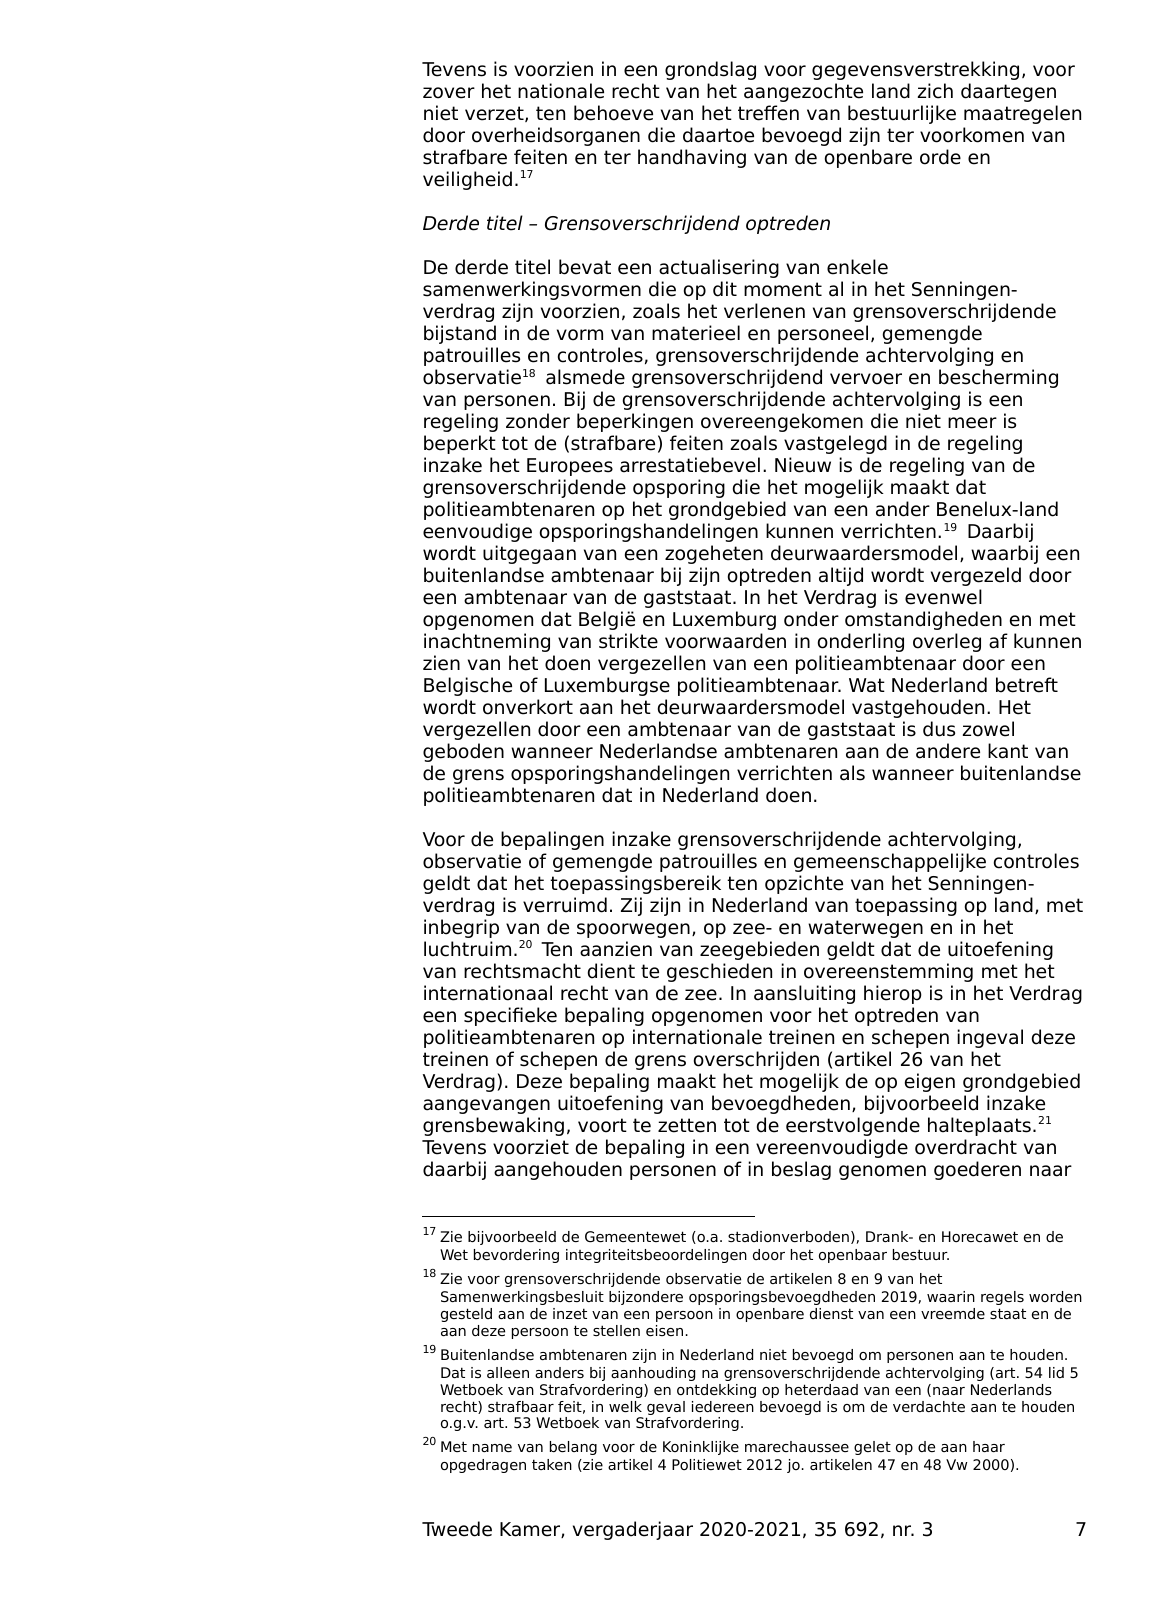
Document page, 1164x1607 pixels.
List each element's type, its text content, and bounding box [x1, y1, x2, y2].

text Zie voor grensoverschrijdende observatie de artikelen 8 en 9 van het Samenwerkingsbesluit bijzondere opsporingsbevoegdheden 2019, waarin regels worden gesteld aan de inzet van een persoon in openbare dienst van een vreemde staat en de aan deze persoon te stellen eisen. [422, 1267, 1087, 1340]
text Buitenlandse ambtenaren zijn in Nederland niet bevoegd om personen aan te houden. Dat is alleen anders bij aanhouding na grensoverschrijdende achtervolging (art. 54 lid 5 Wetboek van Strafvordering) en ontdekking op heterdaad van een (naar Nederlands recht) strafbaar feit, in welk geval iedereen bevoegd is om de verdachte aan te houden o.g.v. art. 53 Wetboek van Strafvordering. [422, 1343, 1087, 1432]
text De derde titel bevat een actualisering van enkele samenwerkingsvormen die op dit moment al in het Senningen-verdrag zijn voorzien, zoals het verlenen van grensoverschrijdende bijstand in de vorm van materieel en personeel, gemengde patrouilles en controles, grensoverschrijdende achtervolging en observatie alsmede grensoverschrijdend vervoer en bescherming van personen. Bij de grensoverschrijdende achtervolging is een regeling zonder beperkingen overeengekomen die niet meer is beperkt tot de (strafbare) feiten zoals vastgelegd in de regeling inzake het Europees arrestatiebevel. Nieuw is de regeling van de grensoverschrijdende opsporing die het mogelijk maakt dat politieambtenaren op het grondgebied van een ander Benelux-land eenvoudige opsporingshandelingen kunnen verrichten. Daarbij wordt uitgegaan van een zogeheten deurwaardersmodel, waarbij een buitenlandse ambtenaar bij zijn optreden altijd wordt vergezeld door een ambtenaar van de gaststaat. In het Verdrag is evenwel opgenomen dat België en Luxemburg onder omstandigheden en met inachtneming van strikte voorwaarden in onderling overleg af kunnen zien van het doen vergezellen van een politieambtenaar door een Belgische of Luxemburgse politieambtenaar. Wat Nederland betreft wordt onverkort aan het deurwaardersmodel vastgehouden. Het vergezellen door een ambtenaar van de gaststaat is dus zowel geboden wanneer Nederlandse ambtenaren aan de andere kant van de grens opsporingshandelingen verrichten als wanneer buitenlandse politieambtenaren dat in Nederland doen. [422, 257, 1087, 807]
text Zie bijvoorbeeld de Gemeentewet (o.a. stadionverboden), Drank- en Horecawet en de Wet bevordering integriteitsbeoordelingen door het openbaar bestuur. [422, 1225, 1087, 1264]
text Met name van belang voor de Koninklijke marechaussee gelet op de aan haar opgedragen taken (zie artikel 4 Politiewet 2012 jo. artikelen 47 en 48 Vw 2000). [422, 1435, 1087, 1474]
text Voor de bepalingen inzake grensoverschrijdende achtervolging, observatie of gemengde patrouilles en gemeenschappelijke controles geldt dat het toepassingsbereik ten opzichte van het Senningen-verdrag is verruimd. Zij zijn in Nederland van toepassing op land, met inbegrip van de spoorwegen, op zee- en waterwegen en in het luchtruim. Ten aanzien van zeegebieden geldt dat de uitoefening van rechtsmacht dient te geschieden in overeenstemming met het internationaal recht van de zee. In aansluiting hierop is in het Verdrag een specifieke bepaling opgenomen voor het optreden van politieambtenaren op internationale treinen en schepen ingeval deze treinen of schepen de grens overschrijden (artikel 26 van het Verdrag). Deze bepaling maakt het mogelijk de op eigen grondgebied aangevangen uitoefening van bevoegdheden, bijvoorbeeld inzake grensbewaking, voort te zetten tot de eerstvolgende halteplaats. Tevens voorziet de bepaling in een vereenvoudigde overdracht van daarbij aangehouden personen of in beslag genomen goederen naar [422, 829, 1087, 1181]
subtitle Derde titel – Grensoverschrijdend optreden [422, 213, 1087, 235]
text Tevens is voorzien in een grondslag voor gegevensverstrekking, voor zover het nationale recht van het aangezochte land zich daartegen niet verzet, ten behoeve van het treffen van bestuurlijke maatregelen door overheidsorganen die daartoe bevoegd zijn ter voorkomen van strafbare feiten en ter handhaving van de openbare orde en veiligheid. [422, 59, 1087, 191]
